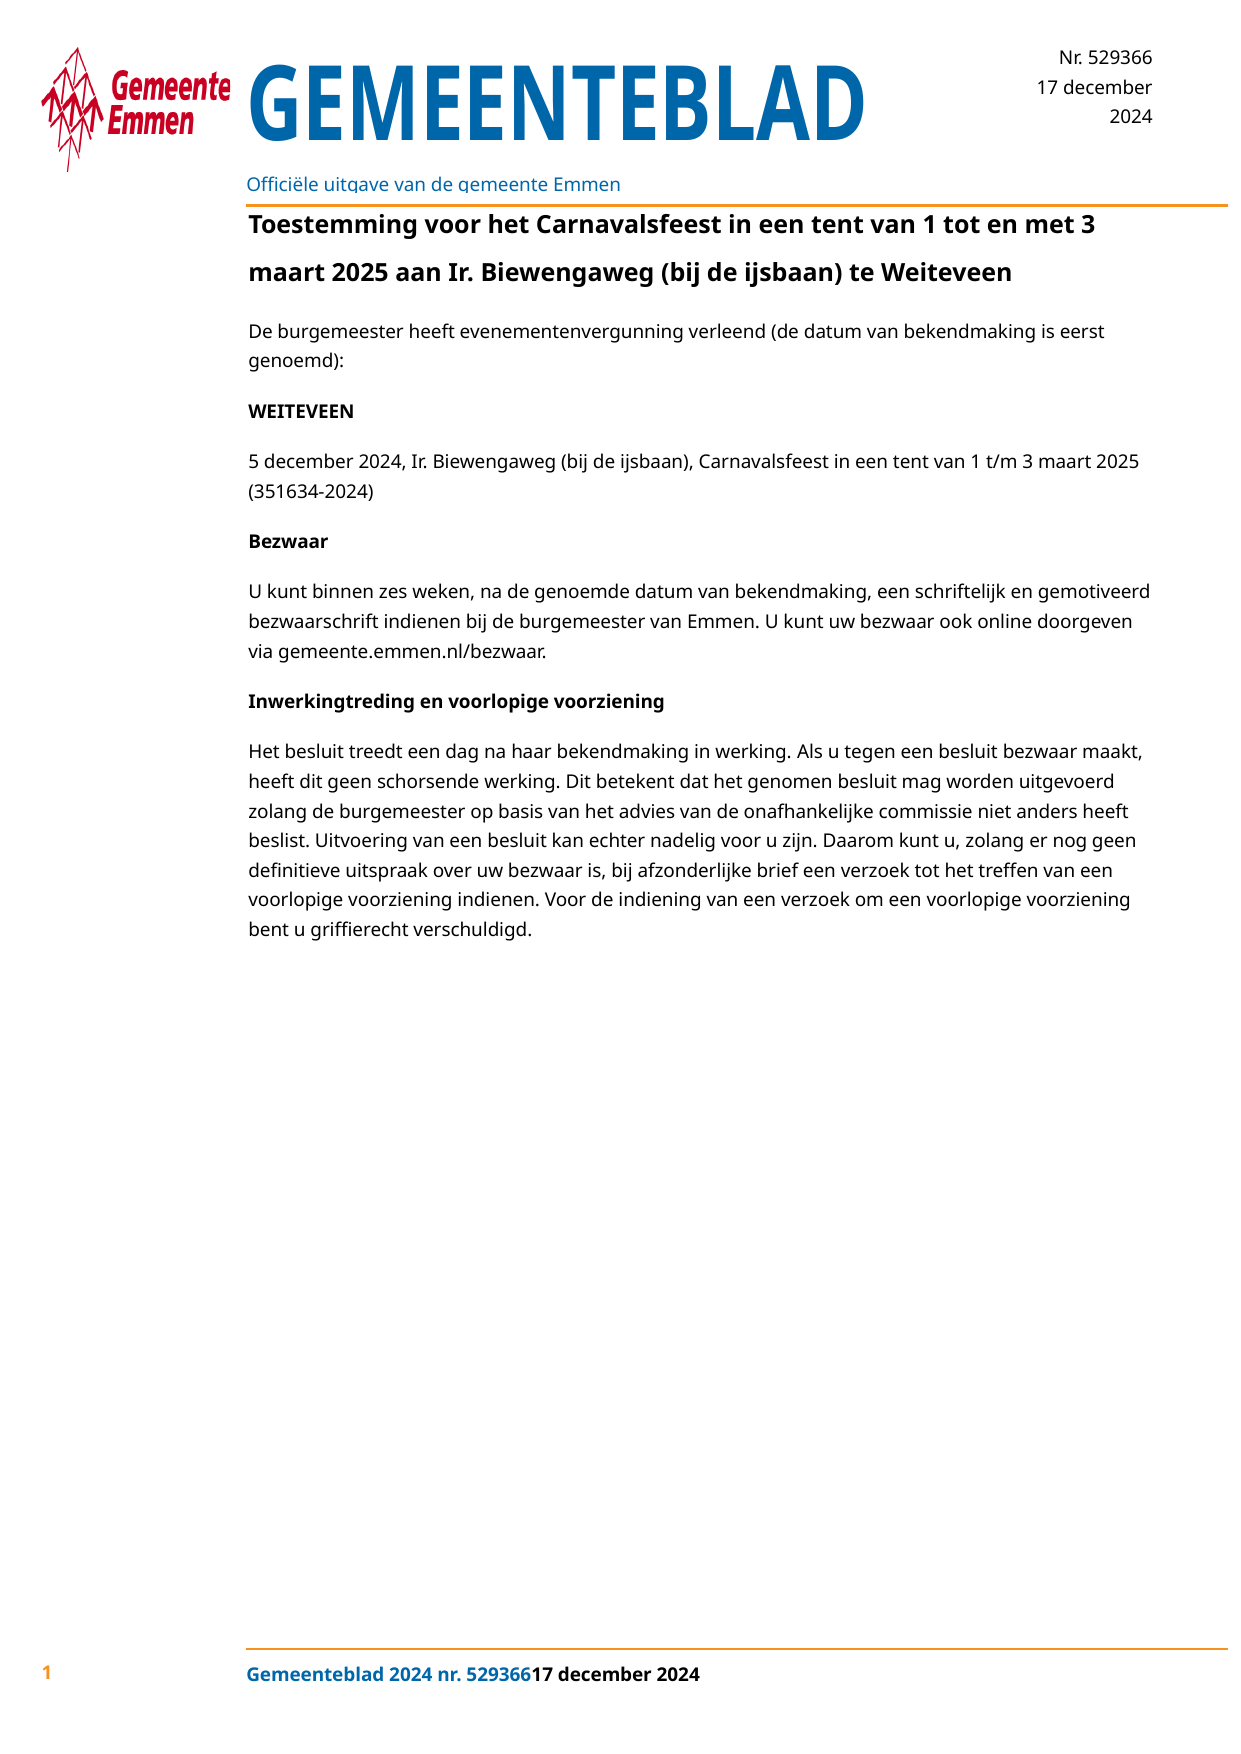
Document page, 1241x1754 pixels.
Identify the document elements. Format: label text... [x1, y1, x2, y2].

text Het besluit treedt een dag na haar bekendmaking in werking. Als u tegen een besluit bezwaar maakt, heeft dit geen schorsende werking. Dit betekent dat het genomen besluit mag worden uitgevoerd zolang de burgemeester op basis van het advies van de onafhankelijke commissie niet anders heeft beslist. Uitvoering van een besluit kan echter nadelig voor u zijn. Daarom kunt u, zolang er nog geen definitieve uitspraak over uw bezwaar is, bij afzonderlijke brief een verzoek tot het treffen van een voorlopige voorziening indienen. Voor de indiening van een verzoek om een voorlopige voorziening bent u griffierecht verschuldigd. [248, 739, 1152, 942]
text 5 december 2024, Ir. Biewengaweg (bij de ijsbaan), Carnavalsfeest in een tent van 1 t/m 3 maart 2025 (351634-2024) [248, 448, 1152, 504]
text Bezwaar [248, 528, 1152, 554]
text WEITEVEEN [248, 398, 1152, 424]
text Inwerkingtreding en voorlopige voorziening [248, 688, 1152, 714]
text De burgemeester heeft evenementenvergunning verleend (de datum van bekendmaking is eerst genoemd): [248, 318, 1152, 373]
picture [41, 47, 231, 172]
text U kunt binnen zes weken, na de genoemde datum van bekendmaking, een schriftelijk en gemotiveerd bezwaarschrift indienen bij de burgemeester van Emmen. U kunt uw bezwaar ook online doorgeven via gemeente.emmen.nl/bezwaar. [248, 579, 1152, 664]
text Toestemming voor het Carnavalsfeest in een tent van 1 tot en met 3 maart 2025 aan Ir. Biewengaweg (bij de ijsbaan) te Weiteveen [248, 207, 1152, 288]
